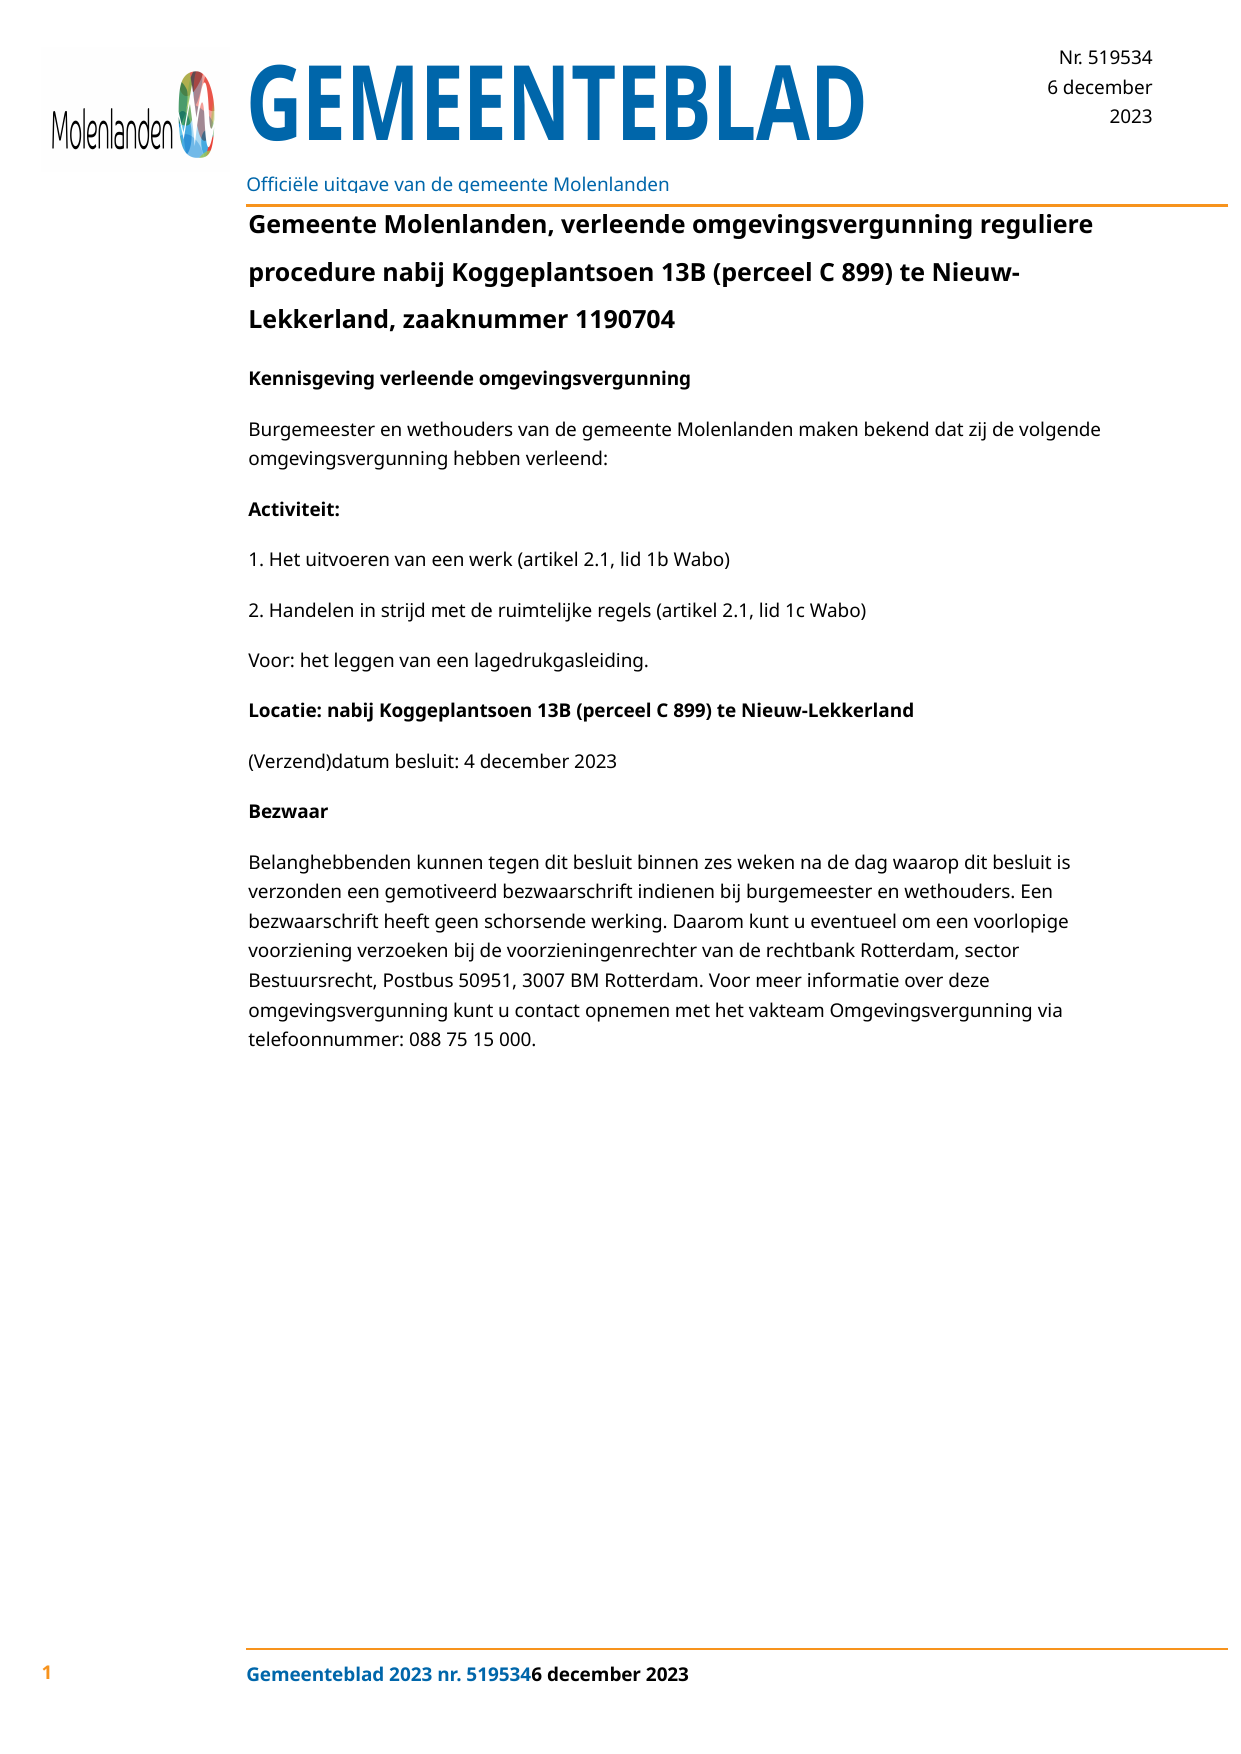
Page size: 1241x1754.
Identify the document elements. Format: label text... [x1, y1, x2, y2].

text Locatie: nabij Koggeplantsoen 13B (perceel C 899) te Nieuw-Lekkerland [248, 698, 1152, 723]
text 1. Het uitvoeren van een werk (artikel 2.1, lid 1b Wabo) [248, 546, 1152, 572]
text Belanghebbenden kunnen tegen dit besluit binnen zes weken na de dag waarop dit besluit is verzonden een gemotiveerd bezwaarschrift indienen bij burgemeester en wethouders. Een bezwaarschrift heeft geen schorsende werking. Daarom kunt u eventueel om een voorlopige voorziening verzoeken bij de voorzieningenrechter van de rechtbank Rotterdam, sector Bestuursrecht, Postbus 50951, 3007 BM Rotterdam. Voor meer informatie over deze omgevingsvergunning kunt u contact opnemen met het vakteam Omgevingsvergunning via telefoonnummer: 088 75 15 000. [248, 849, 1152, 1052]
text (Verzend)datum besluit: 4 december 2023 [248, 748, 1152, 774]
text Kennisgeving verleende omgevingsvergunning [248, 366, 1152, 391]
text Voor: het leggen van een lagedrukgasleiding. [248, 647, 1152, 673]
picture [41, 47, 231, 172]
text Bezwaar [248, 798, 1152, 824]
text 2. Handelen in strijd met de ruimtelijke regels (artikel 2.1, lid 1c Wabo) [248, 597, 1152, 622]
text Gemeente Molenlanden, verleende omgevingsvergunning reguliere procedure nabij Koggeplantsoen 13B (perceel C 899) te Nieuw-Lekkerland, zaaknummer 1190704 [248, 207, 1152, 336]
text Activiteit: [248, 496, 1152, 522]
text Burgemeester en wethouders van de gemeente Molenlanden maken bekend dat zij de volgende omgevingsvergunning hebben verleend: [248, 416, 1152, 471]
